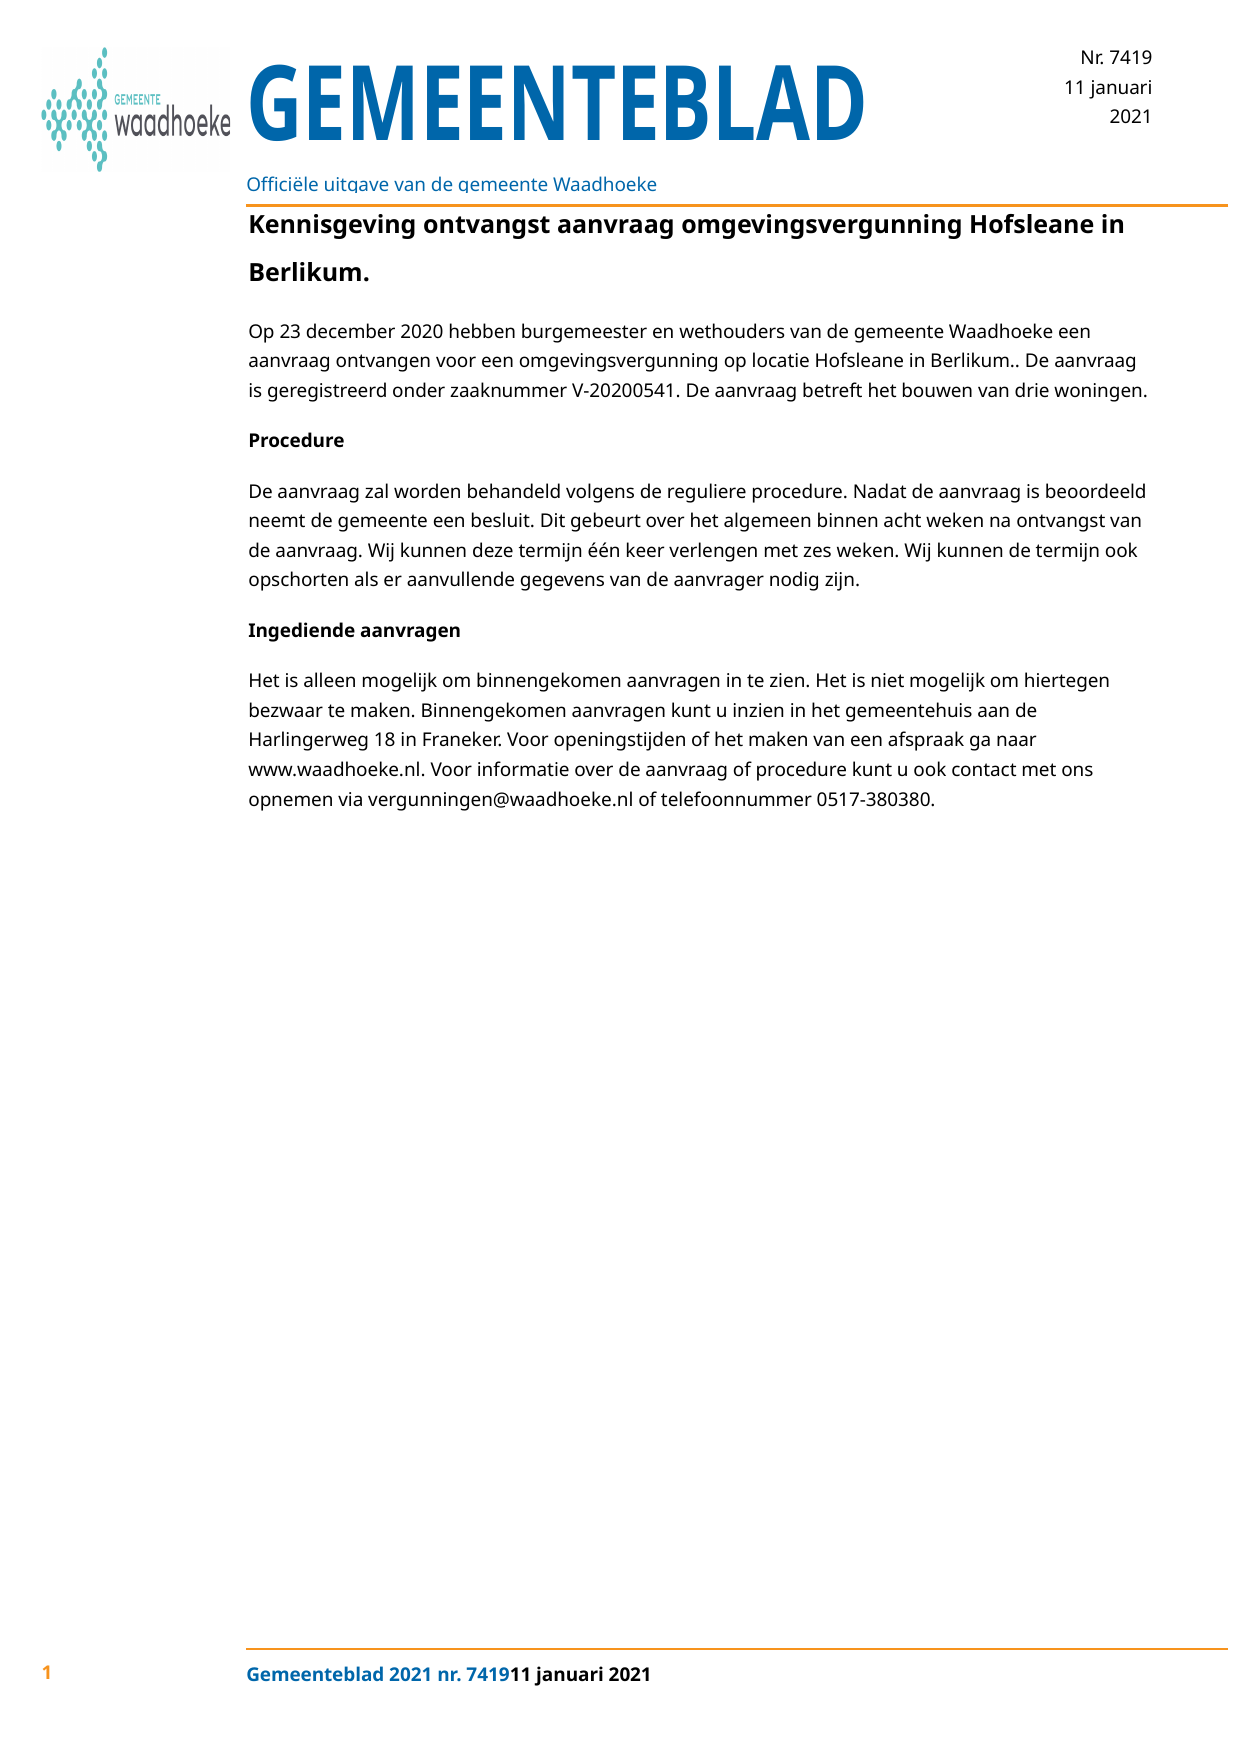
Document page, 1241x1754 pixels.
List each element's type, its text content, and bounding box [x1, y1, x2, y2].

text Het is alleen mogelijk om binnengekomen aanvragen in te zien. Het is niet mogelijk om hiertegen bezwaar te maken. Binnengekomen aanvragen kunt u inzien in het gemeentehuis aan de Harlingerweg 18 in Franeker. Voor openingstijden of het maken van een afspraak ga naar www.waadhoeke.nl. Voor informatie over de aanvraag of procedure kunt u ook contact met ons opnemen via vergunningen@waadhoeke.nl of telefoonnummer 0517-380380. [248, 667, 1152, 812]
picture [41, 47, 231, 172]
text Kennisgeving ontvangst aanvraag omgevingsvergunning Hofsleane in Berlikum. [248, 207, 1152, 288]
text Procedure [248, 427, 1152, 453]
text De aanvraag zal worden behandeld volgens de reguliere procedure. Nadat de aanvraag is beoordeeld neemt de gemeente een besluit. Dit gebeurt over het algemeen binnen acht weken na ontvangst van de aanvraag. Wij kunnen deze termijn één keer verlengen met zes weken. Wij kunnen de termijn ook opschorten als er aanvullende gegevens van de aanvrager nodig zijn. [248, 478, 1152, 592]
text Op 23 december 2020 hebben burgemeester en wethouders van de gemeente Waadhoeke een aanvraag ontvangen voor een omgevingsvergunning op locatie Hofsleane in Berlikum.. De aanvraag is geregistreerd onder zaaknummer V-20200541. De aanvraag betreft het bouwen van drie woningen. [248, 318, 1152, 403]
text Ingediende aanvragen [248, 617, 1152, 643]
